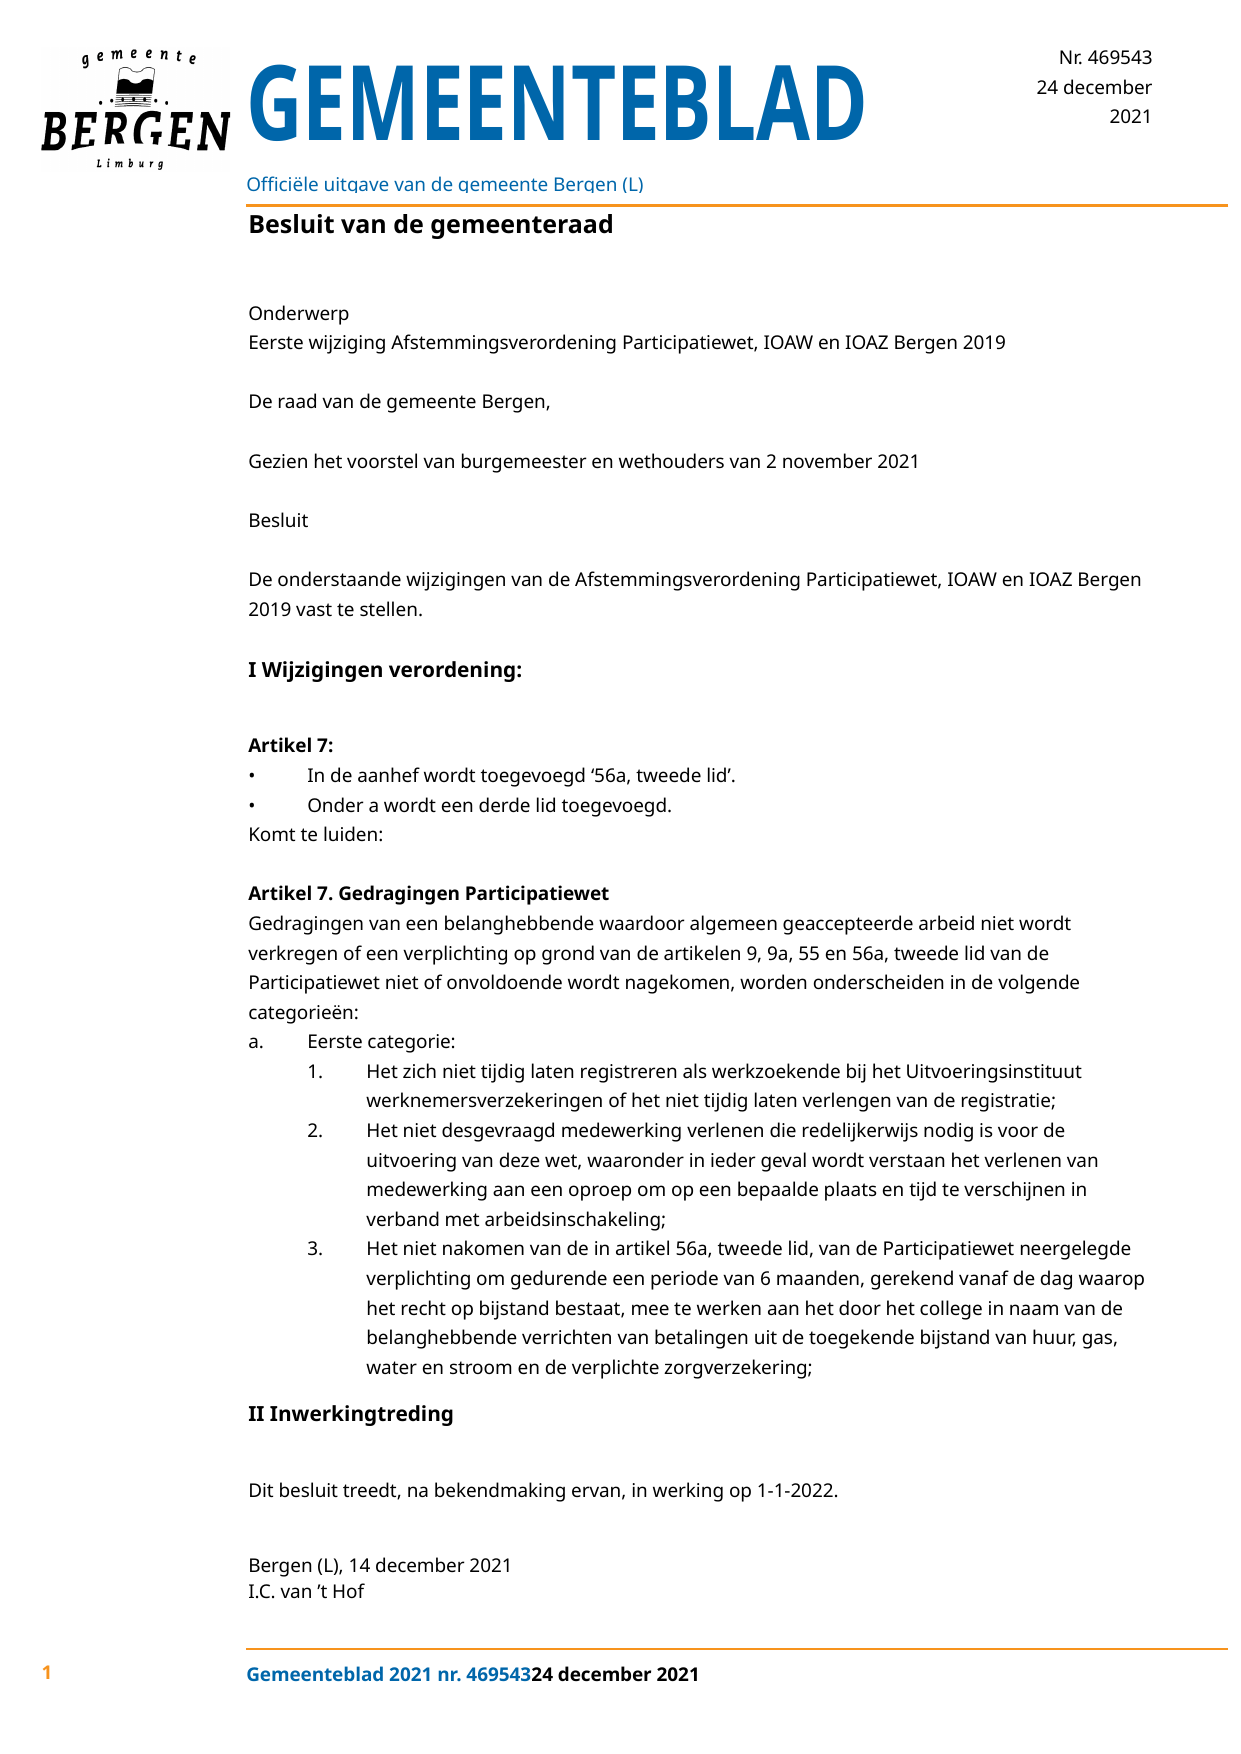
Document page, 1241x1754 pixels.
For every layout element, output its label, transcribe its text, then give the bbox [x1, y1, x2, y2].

text De onderstaande wijzigingen van de Afstemmingsverordening Participatiewet, IOAW en IOAZ Bergen 2019 vast te stellen. [248, 566, 1152, 621]
text Onderwerp [248, 300, 1152, 326]
text II Inwerkingtreding [248, 1399, 1152, 1428]
text I.C. van ’t Hof [248, 1578, 1152, 1604]
text Artikel 7. Gedragingen Participatiewet [248, 881, 1152, 906]
text Gezien het voorstel van burgemeester en wethouders van 2 november 2021 [248, 448, 1152, 473]
list Het niet nakomen van de in artikel 56a, tweede lid, van de Participatiewet neergelegde verplichting om gedurende een periode van 6 maanden, gerekend vanaf de dag waarop het recht op bijstand bestaat, mee te werken aan het door het college in naam van de belanghebbende verrichten van betalingen uit de toegekende bijstand van huur, gas, water en stroom en de verplichte zorgverzekering; [307, 1236, 1152, 1379]
text Dit besluit treedt, na bekendmaking ervan, in werking op 1-1-2022. [248, 1477, 1152, 1503]
list Het zich niet tijdig laten registreren als werkzoekende bij het Uitvoeringsinstituut werknemersverzekeringen of het niet tijdig laten verlengen van de registratie; [307, 1058, 1152, 1113]
picture [41, 47, 231, 172]
text Eerste wijziging Afstemmingsverordening Participatiewet, IOAW en IOAZ Bergen 2019 [248, 329, 1152, 355]
list Eerste categorie: [248, 1028, 1152, 1054]
text Komt te luiden: [248, 821, 1152, 847]
text Besluit [248, 507, 1152, 533]
list In de aanhef wordt toegevoegd ‘56a, tweede lid’. [248, 762, 1152, 788]
text De raad van de gemeente Bergen, [248, 389, 1152, 414]
text Gedragingen van een belanghebbende waardoor algemeen geaccepteerde arbeid niet wordt verkregen of een verplichting op grond van de artikelen 9, 9a, 55 en 56a, tweede lid van de Participatiewet niet of onvoldoende wordt nagekomen, worden onderscheiden in de volgende categorieën: [248, 910, 1152, 1024]
text Artikel 7: [248, 733, 1152, 758]
text Bergen (L), 14 december 2021 [248, 1552, 1152, 1578]
text I Wijzigingen verordening: [248, 655, 1152, 683]
list Het niet desgevraagd medewerking verlenen die redelijkerwijs nodig is voor de uitvoering van deze wet, waaronder in ieder geval wordt verstaan het verlenen van medewerking aan een oproep om op een bepaalde plaats en tijd te verschijnen in verband met arbeidsinschakeling; [307, 1117, 1152, 1232]
text Besluit van de gemeenteraad [248, 207, 1152, 241]
list Onder a wordt een derde lid toegevoegd. [248, 792, 1152, 817]
